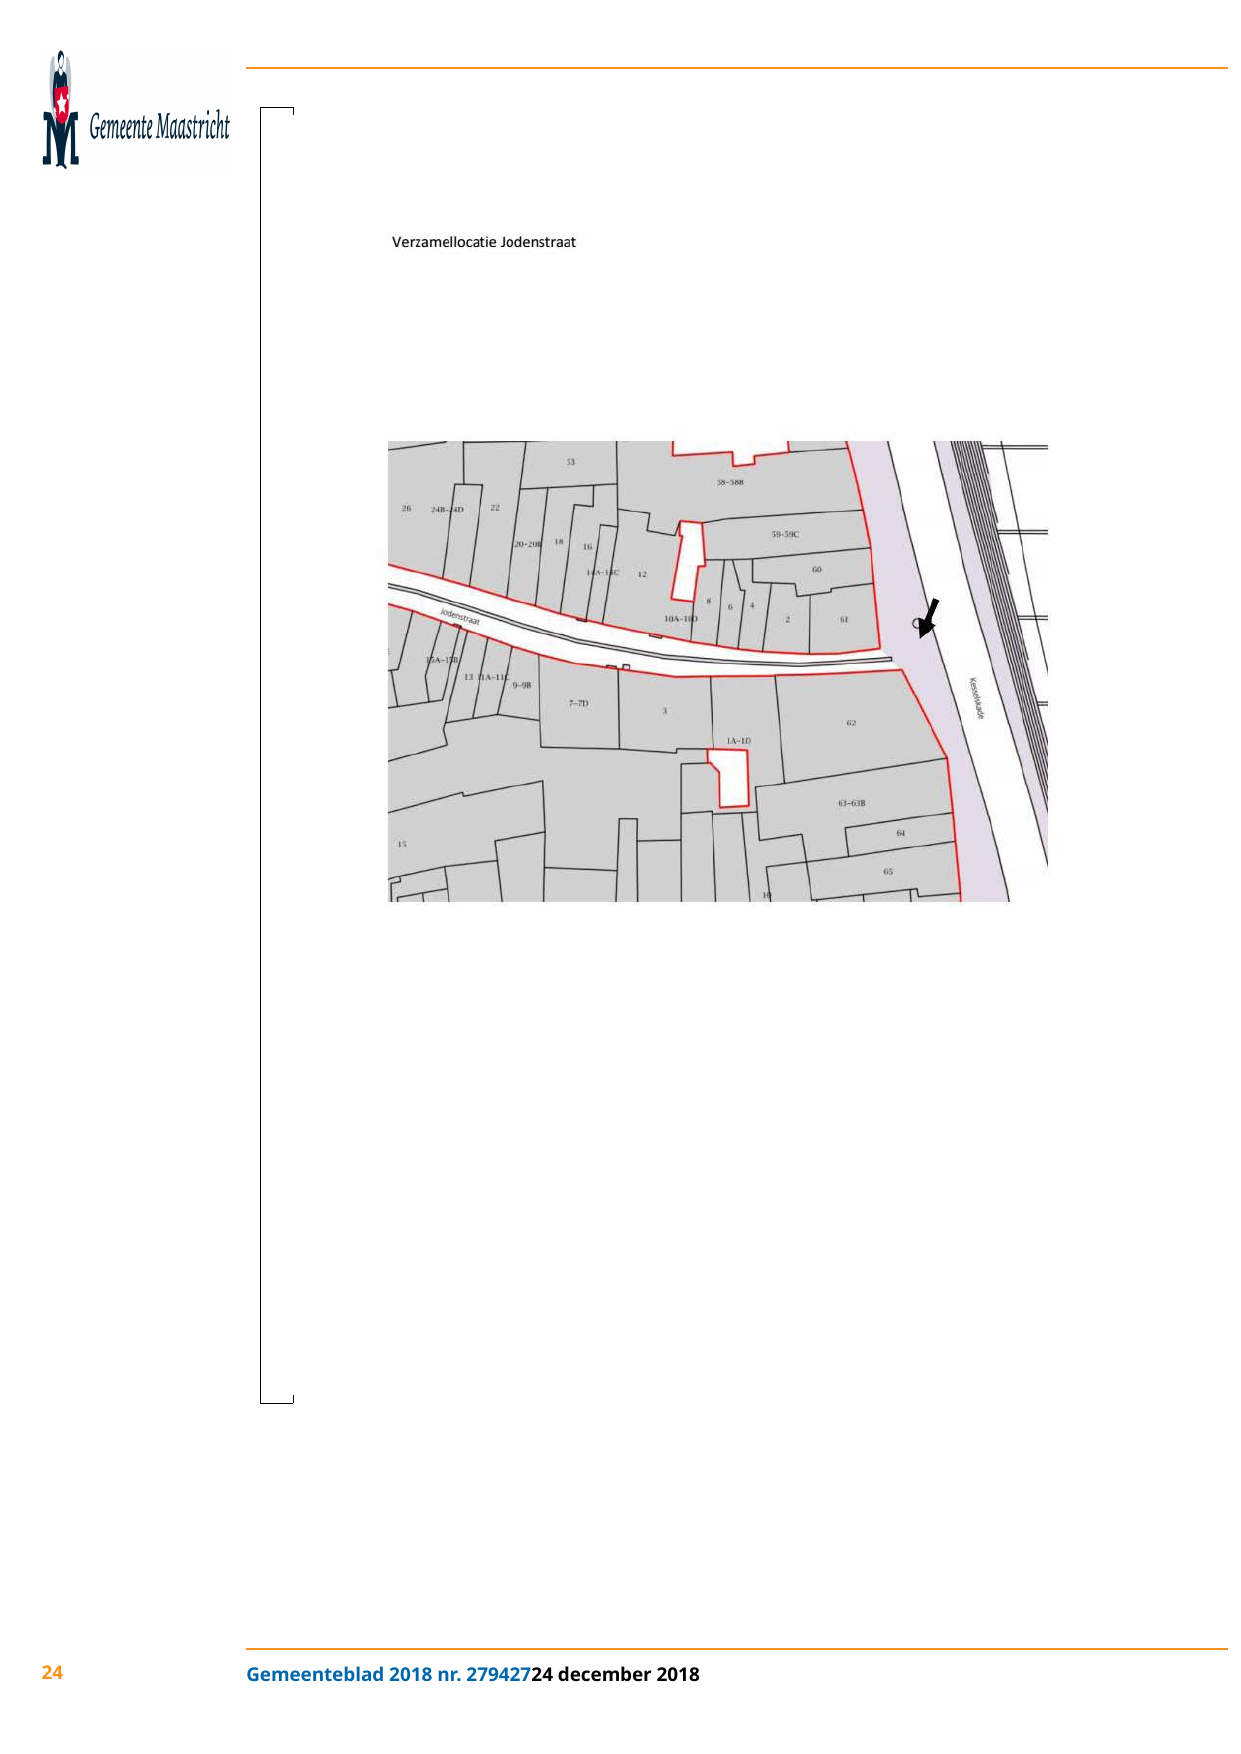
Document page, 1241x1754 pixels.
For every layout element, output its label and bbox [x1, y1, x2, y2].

picture [268, 115, 1173, 1395]
picture [41, 47, 231, 172]
